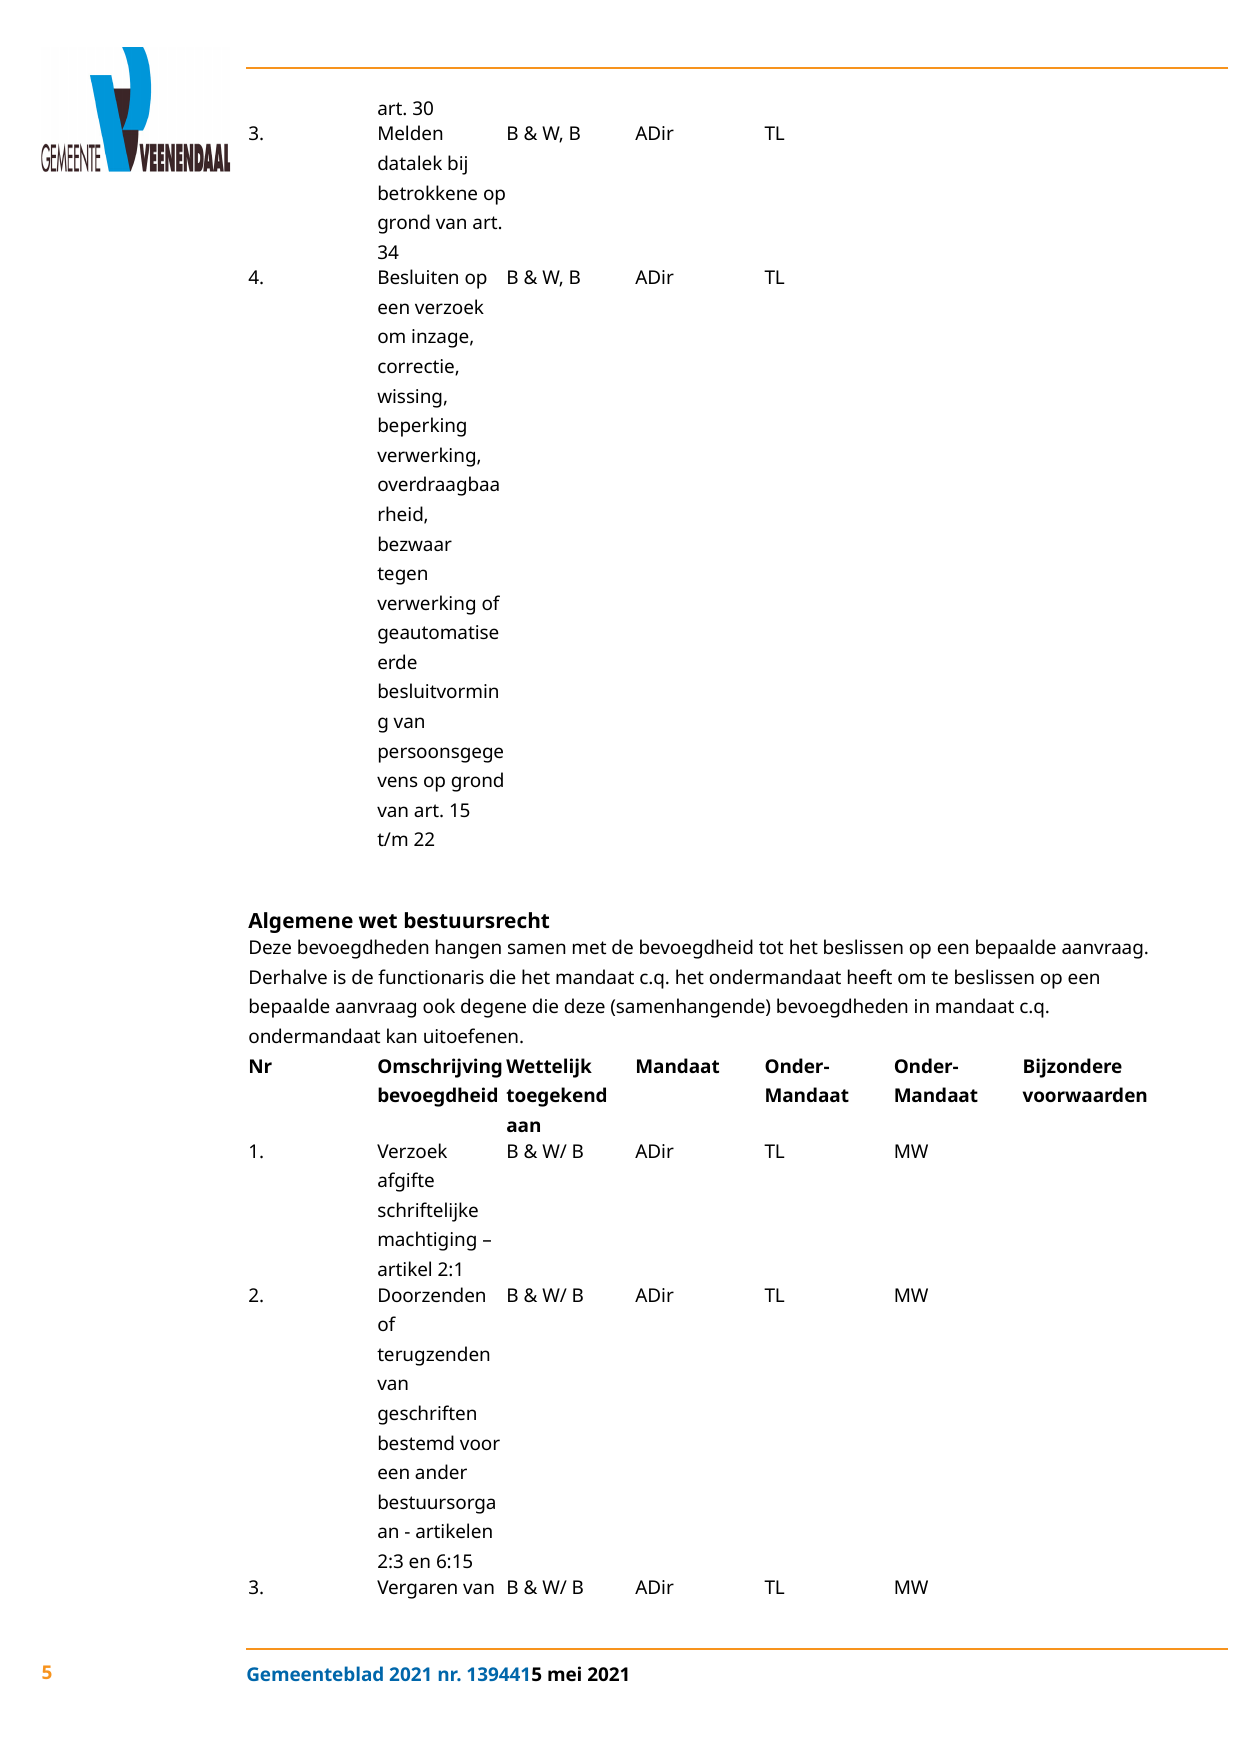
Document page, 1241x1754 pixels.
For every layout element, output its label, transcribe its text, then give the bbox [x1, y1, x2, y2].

table_cell [1023, 1574, 1152, 1599]
table_cell 3. [248, 121, 377, 264]
table_cell [1023, 265, 1152, 852]
table_cell [1023, 1282, 1152, 1574]
table_header Onder- Mandaat [764, 1053, 893, 1138]
table_cell ADir [635, 265, 764, 852]
table_header Onder- Mandaat [894, 1053, 1022, 1138]
table_cell [248, 1574, 377, 1599]
table_cell B & W/ B [506, 1574, 635, 1599]
table_cell [635, 95, 764, 121]
text Deze bevoegdheden hangen samen met de bevoegdheid tot het beslissen op een bepaalde aanvraag. Derhalve is de functionaris die het mandaat c.q. het ondermandaat heeft om te beslissen op een bepaalde aanvraag ook degene die deze (samenhangende) bevoegdheden in mandaat c.q. ondermandaat kan uitoefenen. [248, 934, 1152, 1049]
table_cell [248, 265, 377, 852]
table_cell Verzoek afgifte schriftelijke machtiging – artikel 2:1 [377, 1138, 506, 1282]
table_cell [894, 95, 1022, 121]
table_cell Melden datalek bij betrokkene op grond van art. 34 [377, 121, 506, 264]
table_cell MW [894, 1574, 1022, 1599]
table_cell [1023, 1138, 1152, 1282]
table_cell art. 30 [377, 95, 506, 121]
table_cell ADir [635, 121, 764, 264]
table_cell Besluiten op een verzoek om inzage, correctie, wissing, beperking verwerking, overdraagbaarheid, bezwaar tegen verwerking of geautomatiseerde besluitvorming van persoonsgegevens op grond van art. 15 t/m 22 [377, 265, 506, 852]
table_cell [506, 95, 635, 121]
table_cell TL [764, 1138, 893, 1282]
table_cell TL [764, 121, 893, 264]
table_cell [248, 95, 377, 121]
table_cell [248, 1282, 377, 1574]
table_cell B & W/ B [506, 1282, 635, 1574]
text Algemene wet bestuursrecht [248, 906, 1152, 934]
table_header Nr [248, 1053, 377, 1138]
table_cell ADir [635, 1282, 764, 1574]
table_cell B & W/ B [506, 1138, 635, 1282]
table_cell TL [764, 1574, 893, 1599]
table_cell Vergaren van [377, 1574, 506, 1599]
table_cell [1023, 95, 1152, 121]
table_cell MW [894, 1138, 1022, 1282]
table_cell [764, 95, 893, 121]
picture [123, 47, 231, 172]
table_header Wettelijk toegekend aan [506, 1053, 635, 1138]
table_cell [894, 265, 1022, 852]
table_cell [894, 121, 1022, 264]
table_cell Doorzenden of terugzenden van geschriften bestemd voor een ander bestuursorgaan - artikelen 2:3 en 6:15 [377, 1282, 506, 1574]
table_cell [248, 1138, 377, 1282]
table_cell [1023, 121, 1152, 264]
table_cell MW [894, 1282, 1022, 1574]
table_cell ADir [635, 1138, 764, 1282]
table_header Bijzondere voorwaarden [1023, 1053, 1152, 1138]
table_header Mandaat [635, 1053, 764, 1138]
table_cell B & W, B [506, 265, 635, 852]
picture [41, 47, 130, 172]
table_cell TL [764, 1282, 893, 1574]
table_header Omschrijving bevoegdheid [377, 1053, 506, 1138]
table_cell TL [764, 265, 893, 852]
table_cell B & W, B [506, 121, 635, 264]
table_cell ADir [635, 1574, 764, 1599]
